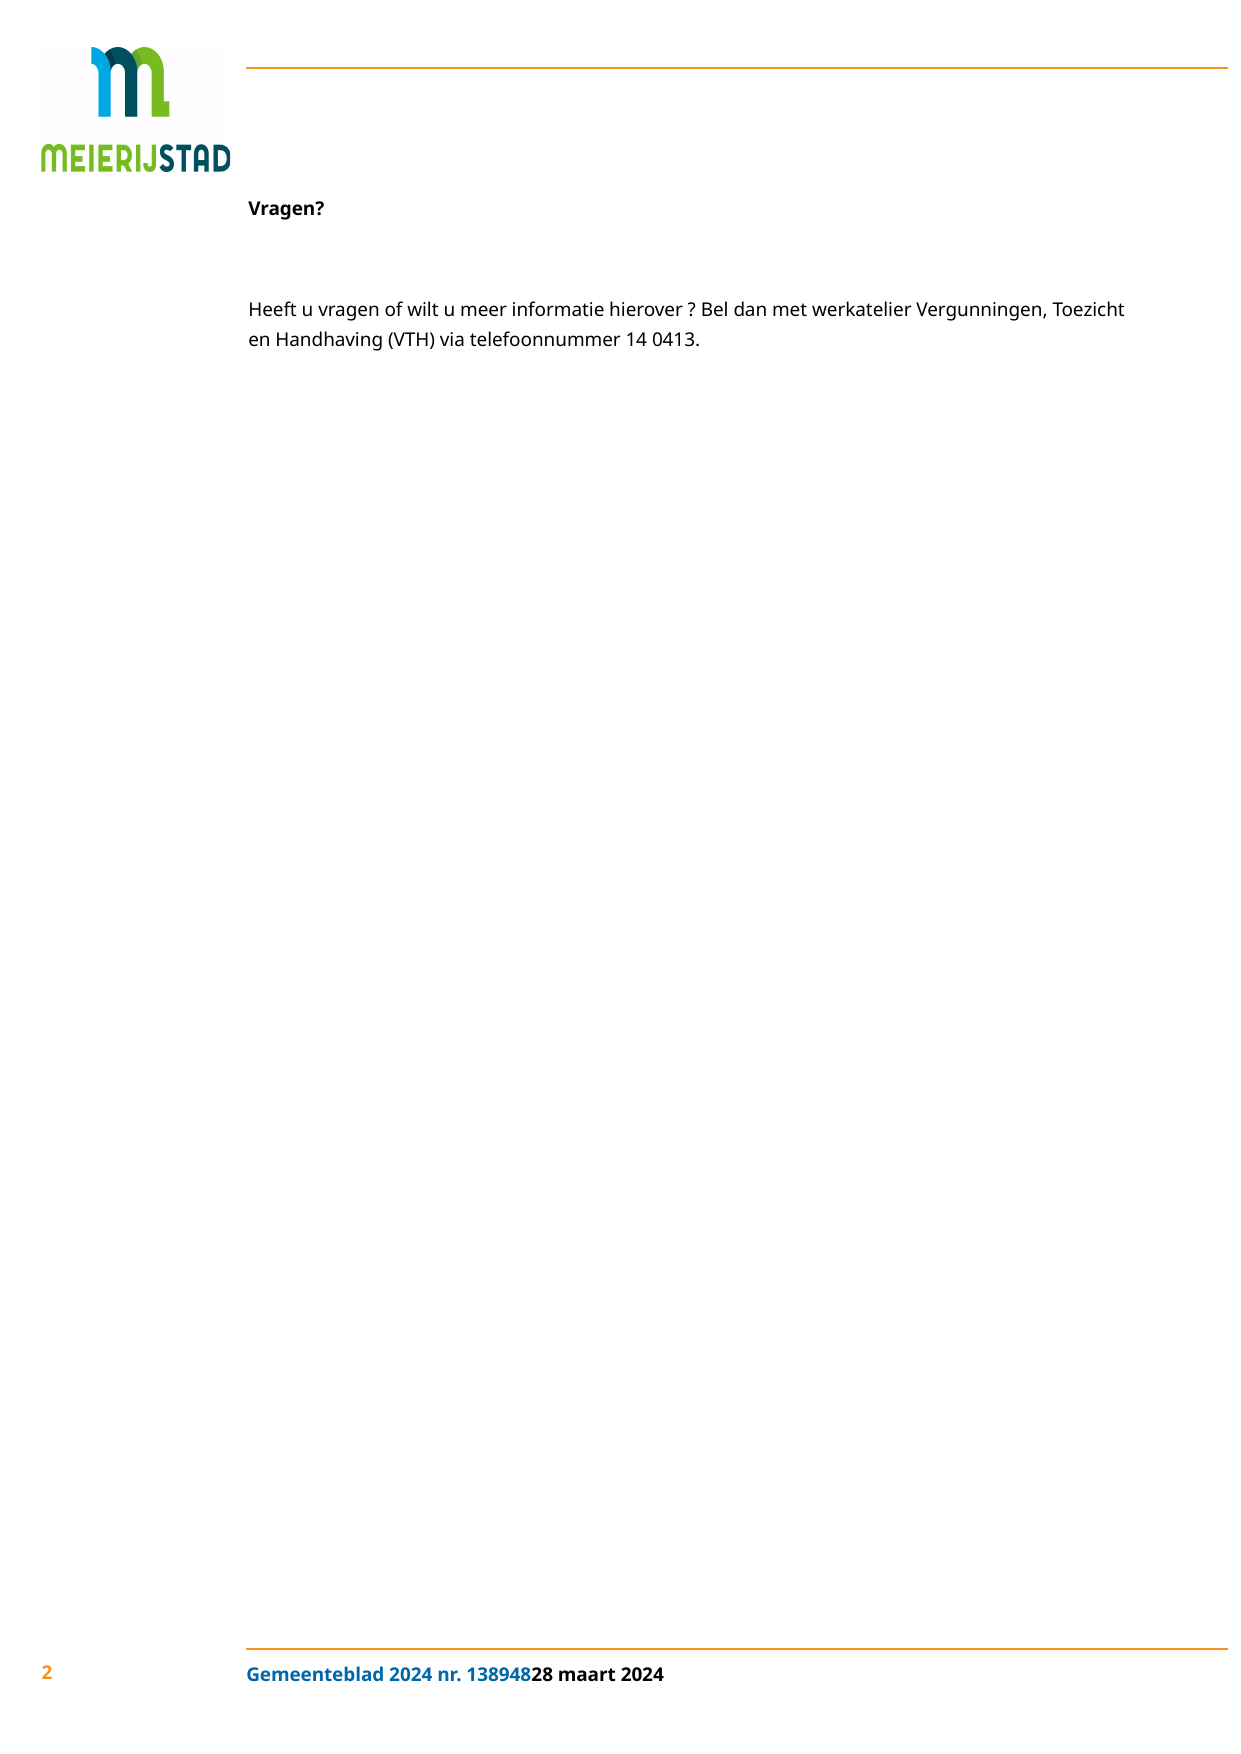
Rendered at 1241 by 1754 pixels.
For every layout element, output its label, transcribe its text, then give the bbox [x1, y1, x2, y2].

picture [41, 47, 231, 172]
text Vragen? [248, 196, 1152, 221]
text Heeft u vragen of wilt u meer informatie hierover ? Bel dan met werkatelier Vergunningen, Toezicht en Handhaving (VTH) via telefoonnummer 14 0413. [248, 296, 1152, 352]
